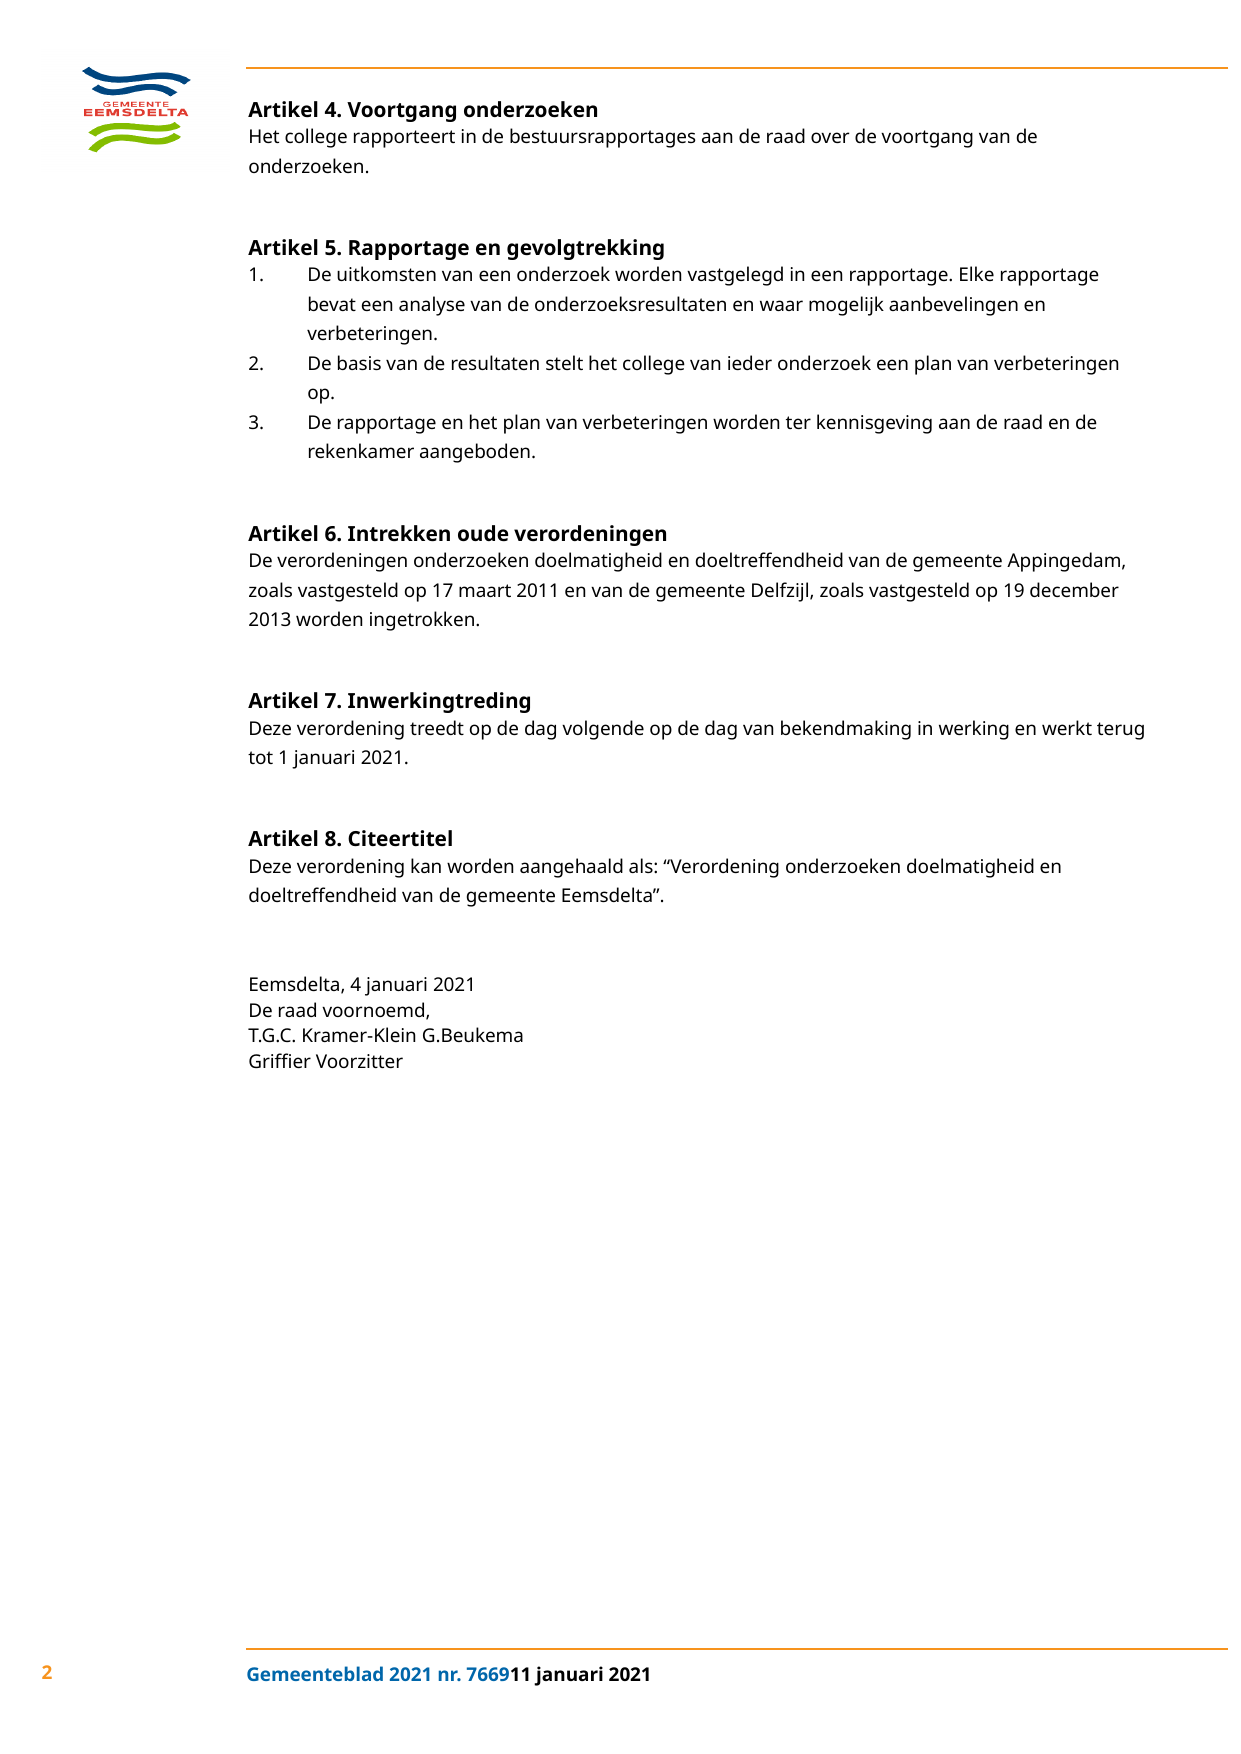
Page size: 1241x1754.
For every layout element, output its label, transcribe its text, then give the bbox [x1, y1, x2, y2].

text Artikel 5. Rapportage en gevolgtrekking [248, 233, 1152, 261]
text Het college rapporteert in de bestuursrapportages aan de raad over de voortgang van de onderzoeken. [248, 123, 1152, 178]
picture [41, 47, 231, 172]
text Artikel 7. Inwerkingtreding [248, 686, 1152, 715]
list De rapportage en het plan van verbeteringen worden ter kennisgeving aan de raad en de rekenkamer aangeboden. [248, 409, 1152, 464]
text Artikel 6. Intrekken oude verordeningen [248, 519, 1152, 547]
text Eemsdelta, 4 januari 2021 [248, 971, 1152, 997]
list De uitkomsten van een onderzoek worden vastgelegd in een rapportage. Elke rapportage bevat een analyse van de onderzoeksresultaten en waar mogelijk aanbevelingen en verbeteringen. [248, 261, 1152, 346]
text De verordeningen onderzoeken doelmatigheid en doeltreffendheid van de gemeente Appingedam, zoals vastgesteld op 17 maart 2011 en van de gemeente Delfzijl, zoals vastgesteld op 19 december 2013 worden ingetrokken. [248, 547, 1152, 632]
text Artikel 8. Citeertitel [248, 824, 1152, 853]
text Deze verordening kan worden aangehaald als: “Verordening onderzoeken doelmatigheid en doeltreffendheid van de gemeente Eemsdelta”. [248, 853, 1152, 908]
text T.G.C. Kramer-Klein G.Beukema [248, 1023, 1152, 1048]
text Deze verordening treedt op de dag volgende op de dag van bekendmaking in werking en werkt terug tot 1 januari 2021. [248, 715, 1152, 770]
text Griffier Voorzitter [248, 1048, 1152, 1074]
text Artikel 4. Voortgang onderzoeken [248, 95, 1152, 123]
text De raad voornoemd, [248, 997, 1152, 1023]
list De basis van de resultaten stelt het college van ieder onderzoek een plan van verbeteringen op. [248, 350, 1152, 405]
